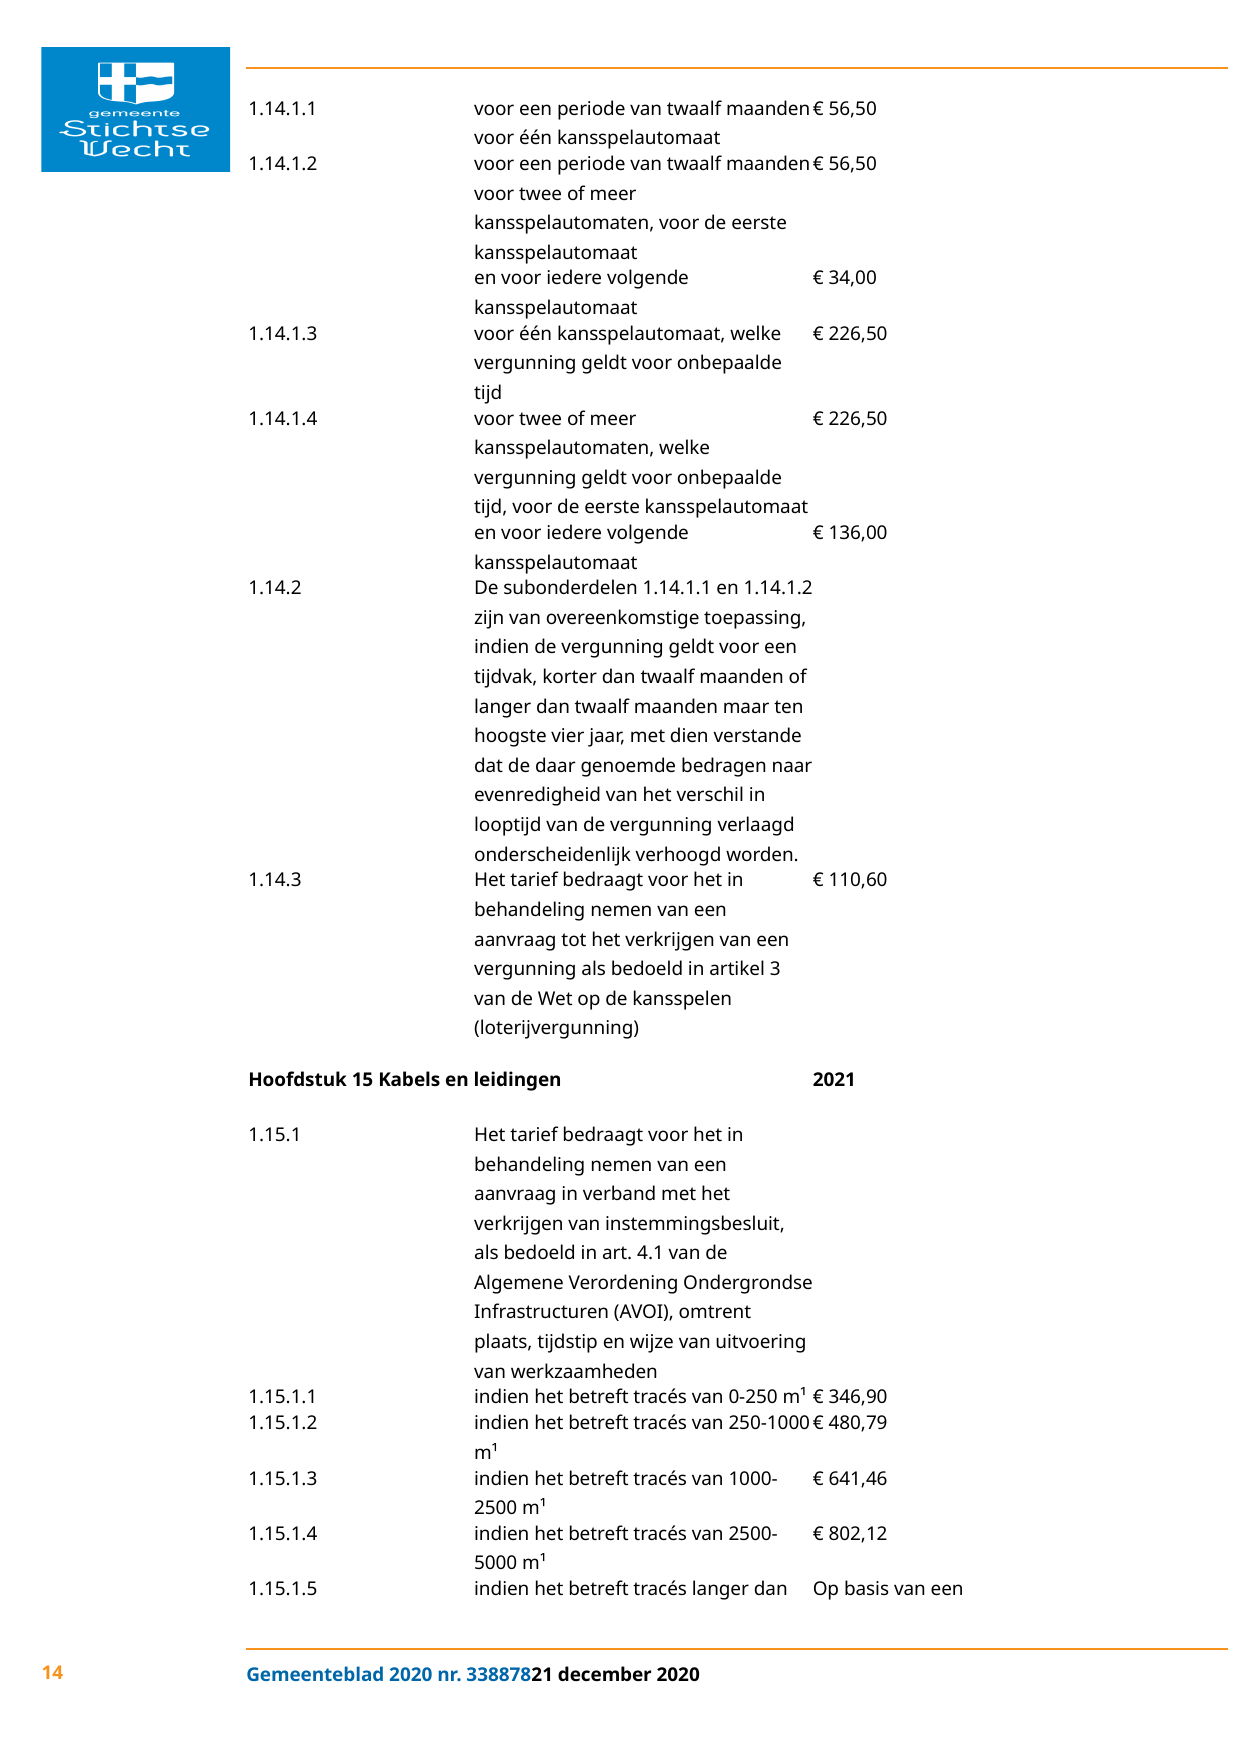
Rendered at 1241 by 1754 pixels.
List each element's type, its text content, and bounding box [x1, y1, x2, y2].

table_cell 1.15.1.2 [248, 1409, 474, 1465]
table_cell 1.15.1.3 [248, 1465, 474, 1520]
table_cell indien het betreft tracés van 250-1000 m¹ [474, 1409, 813, 1465]
table_cell [813, 1040, 1039, 1066]
table_cell € 346,90 [813, 1384, 1039, 1409]
table_cell € 56,50 [813, 150, 1039, 264]
table_cell € 34,00 [813, 265, 1039, 320]
table_cell Op basis van een [813, 1575, 1039, 1601]
table_cell indien het betreft tracés van 2500-5000 m¹ [474, 1520, 813, 1575]
table_cell 1.15.1 [248, 1121, 474, 1384]
table_cell 1.14.2 [248, 575, 474, 867]
table_cell 1.15.1.4 [248, 1520, 474, 1575]
table_cell Het tarief bedraagt voor het in behandeling nemen van een aanvraag tot het verkrijgen van een vergunning als bedoeld in artikel 3 van de Wet op de kansspelen (loterijvergunning) [474, 867, 813, 1040]
table_cell [474, 1040, 813, 1066]
table_cell en voor iedere volgende kansspelautomaat [474, 265, 813, 320]
table_cell [248, 1040, 474, 1066]
table_cell 1.15.1.1 [248, 1384, 474, 1409]
table_cell [248, 519, 474, 574]
table_cell indien het betreft tracés van 1000-2500 m¹ [474, 1465, 813, 1520]
table_cell € 110,60 [813, 867, 1039, 1040]
table_cell 1.14.1.2 [248, 150, 474, 264]
table_cell Het tarief bedraagt voor het in behandeling nemen van een aanvraag in verband met het verkrijgen van instemmingsbesluit, als bedoeld in art. 4.1 van de Algemene Verordening Ondergrondse Infrastructuren (AVOI), omtrent plaats, tijdstip en wijze van uitvoering van werkzaamheden [474, 1121, 813, 1384]
table_cell voor een periode van twaalf maanden voor één kansspelautomaat [474, 95, 813, 150]
table_cell [248, 265, 474, 320]
table_cell 1.14.1.1 [248, 95, 474, 150]
picture [99, 63, 135, 101]
table_cell € 136,00 [813, 519, 1039, 574]
table_cell Hoofdstuk 15 Kabels en leidingen [248, 1066, 813, 1121]
picture [137, 63, 174, 103]
table_cell € 802,12 [813, 1520, 1039, 1575]
table_cell € 480,79 [813, 1409, 1039, 1465]
table_cell 2021 [813, 1066, 1039, 1121]
table_cell voor één kansspelautomaat, welke vergunning geldt voor onbepaalde tijd [474, 320, 813, 405]
table_cell 1.14.1.3 [248, 320, 474, 405]
table_cell € 56,50 [813, 95, 1039, 150]
table_cell € 226,50 [813, 405, 1039, 519]
table_cell voor twee of meer kansspelautomaten, welke vergunning geldt voor onbepaalde tijd, voor de eerste kansspelautomaat [474, 405, 813, 519]
table_cell 1.15.1.5 [248, 1575, 474, 1601]
table_cell De subonderdelen 1.14.1.1 en 1.14.1.2 zijn van overeenkomstige toepassing, indien de vergunning geldt voor een tijdvak, korter dan twaalf maanden of langer dan twaalf maanden maar ten hoogste vier jaar, met dien verstande dat de daar genoemde bedragen naar evenredigheid van het verschil in looptijd van de vergunning verlaagd onderscheidenlijk verhoogd worden. [474, 575, 813, 867]
table_cell indien het betreft tracés van 0-250 m¹ [474, 1384, 813, 1409]
table_cell € 641,46 [813, 1465, 1039, 1520]
table_cell 1.14.1.4 [248, 405, 474, 519]
table_cell € 226,50 [813, 320, 1039, 405]
table_cell [813, 1121, 1039, 1384]
table_cell voor een periode van twaalf maanden voor twee of meer kansspelautomaten, voor de eerste kansspelautomaat [474, 150, 813, 264]
table_cell indien het betreft tracés langer dan [474, 1575, 813, 1601]
table_cell [813, 575, 1039, 867]
table_cell 1.14.3 [248, 867, 474, 1040]
table_cell en voor iedere volgende kansspelautomaat [474, 519, 813, 574]
